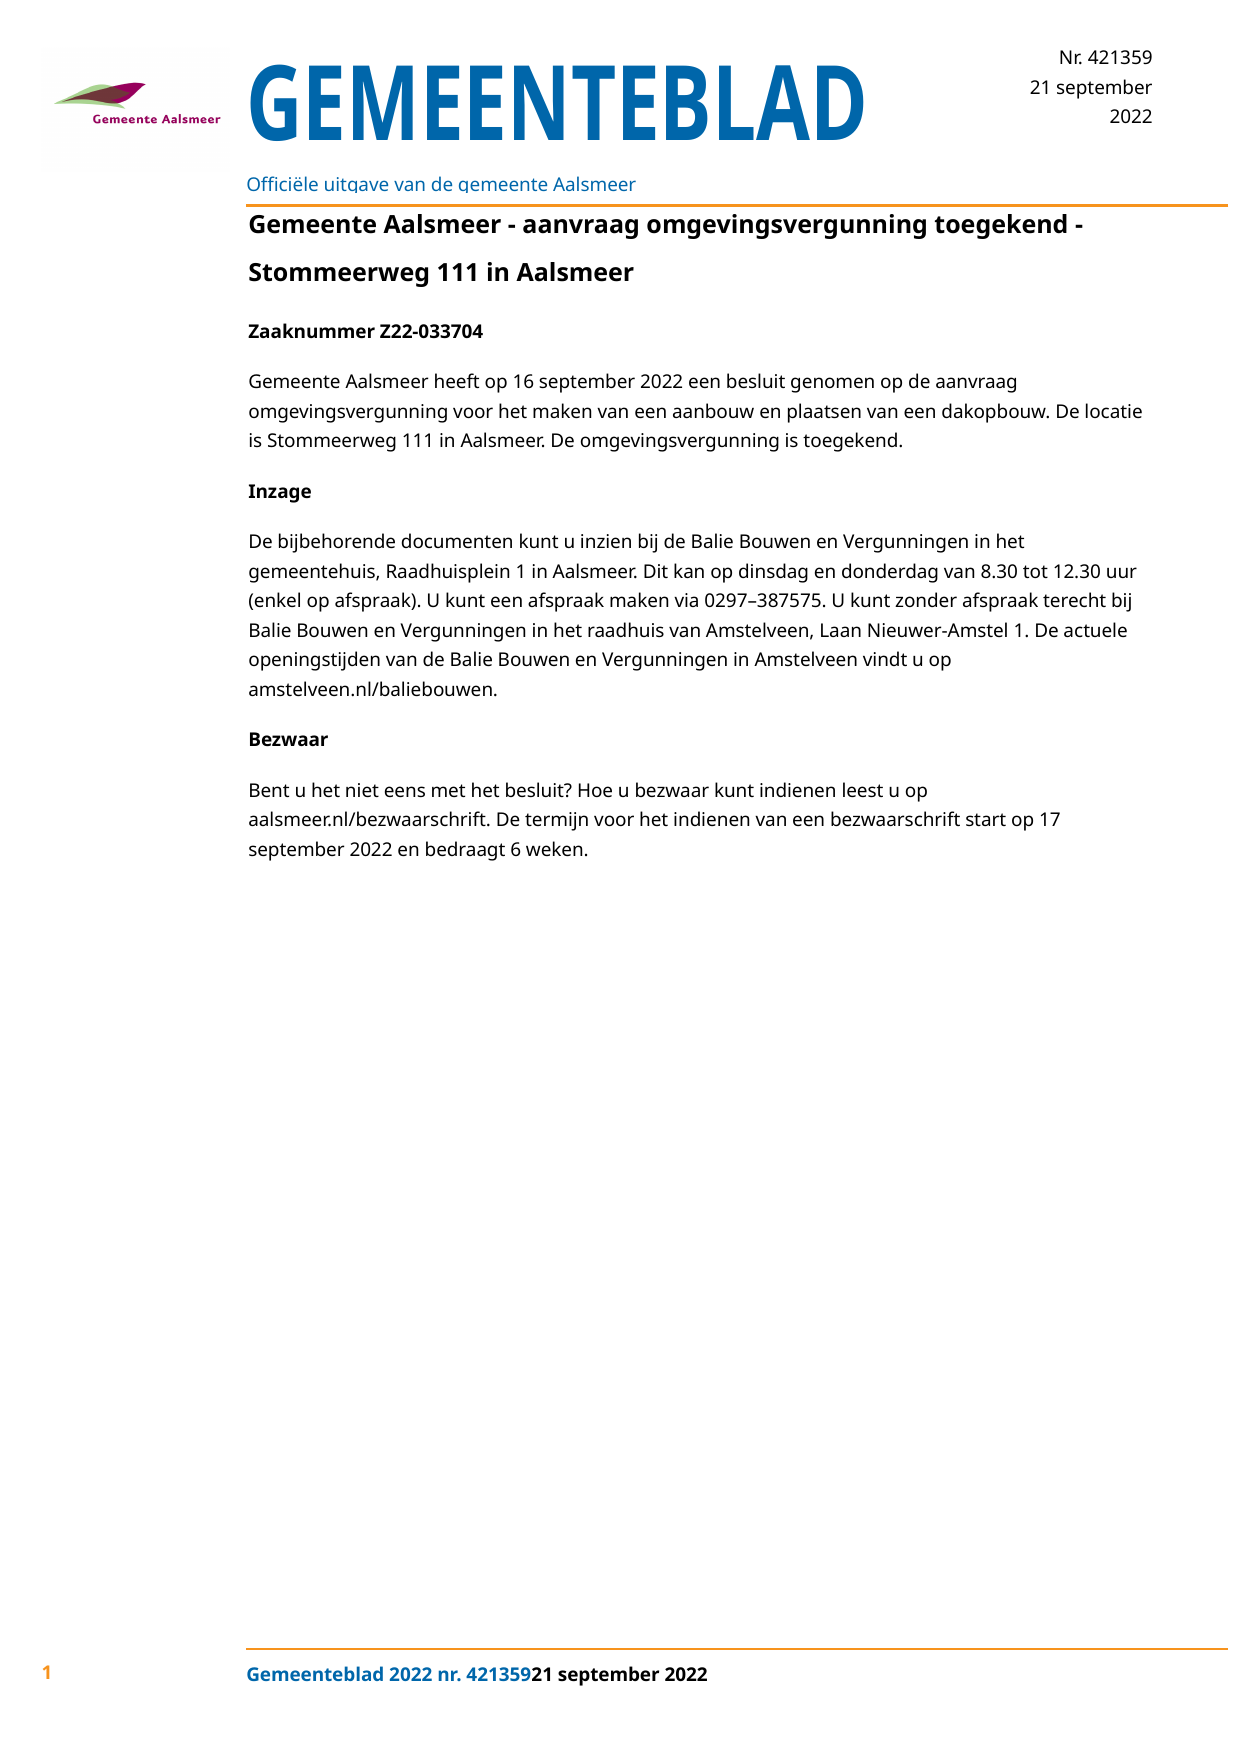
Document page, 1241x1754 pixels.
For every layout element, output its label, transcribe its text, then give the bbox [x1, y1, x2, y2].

text Bent u het niet eens met het besluit? Hoe u bezwaar kunt indienen leest u op aalsmeer.nl/bezwaarschrift. De termijn voor het indienen van een bezwaarschrift start op 17 september 2022 en bedraagt 6 weken. [248, 777, 1152, 862]
text Inzage [248, 478, 1152, 504]
text Gemeente Aalsmeer heeft op 16 september 2022 een besluit genomen op de aanvraag omgevingsvergunning voor het maken van een aanbouw en plaatsen van een dakopbouw. De locatie is Stommeerweg 111 in Aalsmeer. De omgevingsvergunning is toegekend. [248, 368, 1152, 453]
text Gemeente Aalsmeer - aanvraag omgevingsvergunning toegekend - Stommeerweg 111 in Aalsmeer [248, 207, 1152, 288]
text Zaaknummer Z22-033704 [248, 318, 1152, 344]
picture [41, 47, 231, 172]
text Bezwaar [248, 727, 1152, 752]
text De bijbehorende documenten kunt u inzien bij de Balie Bouwen en Vergunningen in het gemeentehuis, Raadhuisplein 1 in Aalsmeer. Dit kan op dinsdag en donderdag van 8.30 tot 12.30 uur (enkel op afspraak). U kunt een afspraak maken via 0297–387575. U kunt zonder afspraak terecht bij Balie Bouwen en Vergunningen in het raadhuis van Amstelveen, Laan Nieuwer-Amstel 1. De actuele openingstijden van de Balie Bouwen en Vergunningen in Amstelveen vindt u op amstelveen.nl/baliebouwen. [248, 528, 1152, 702]
